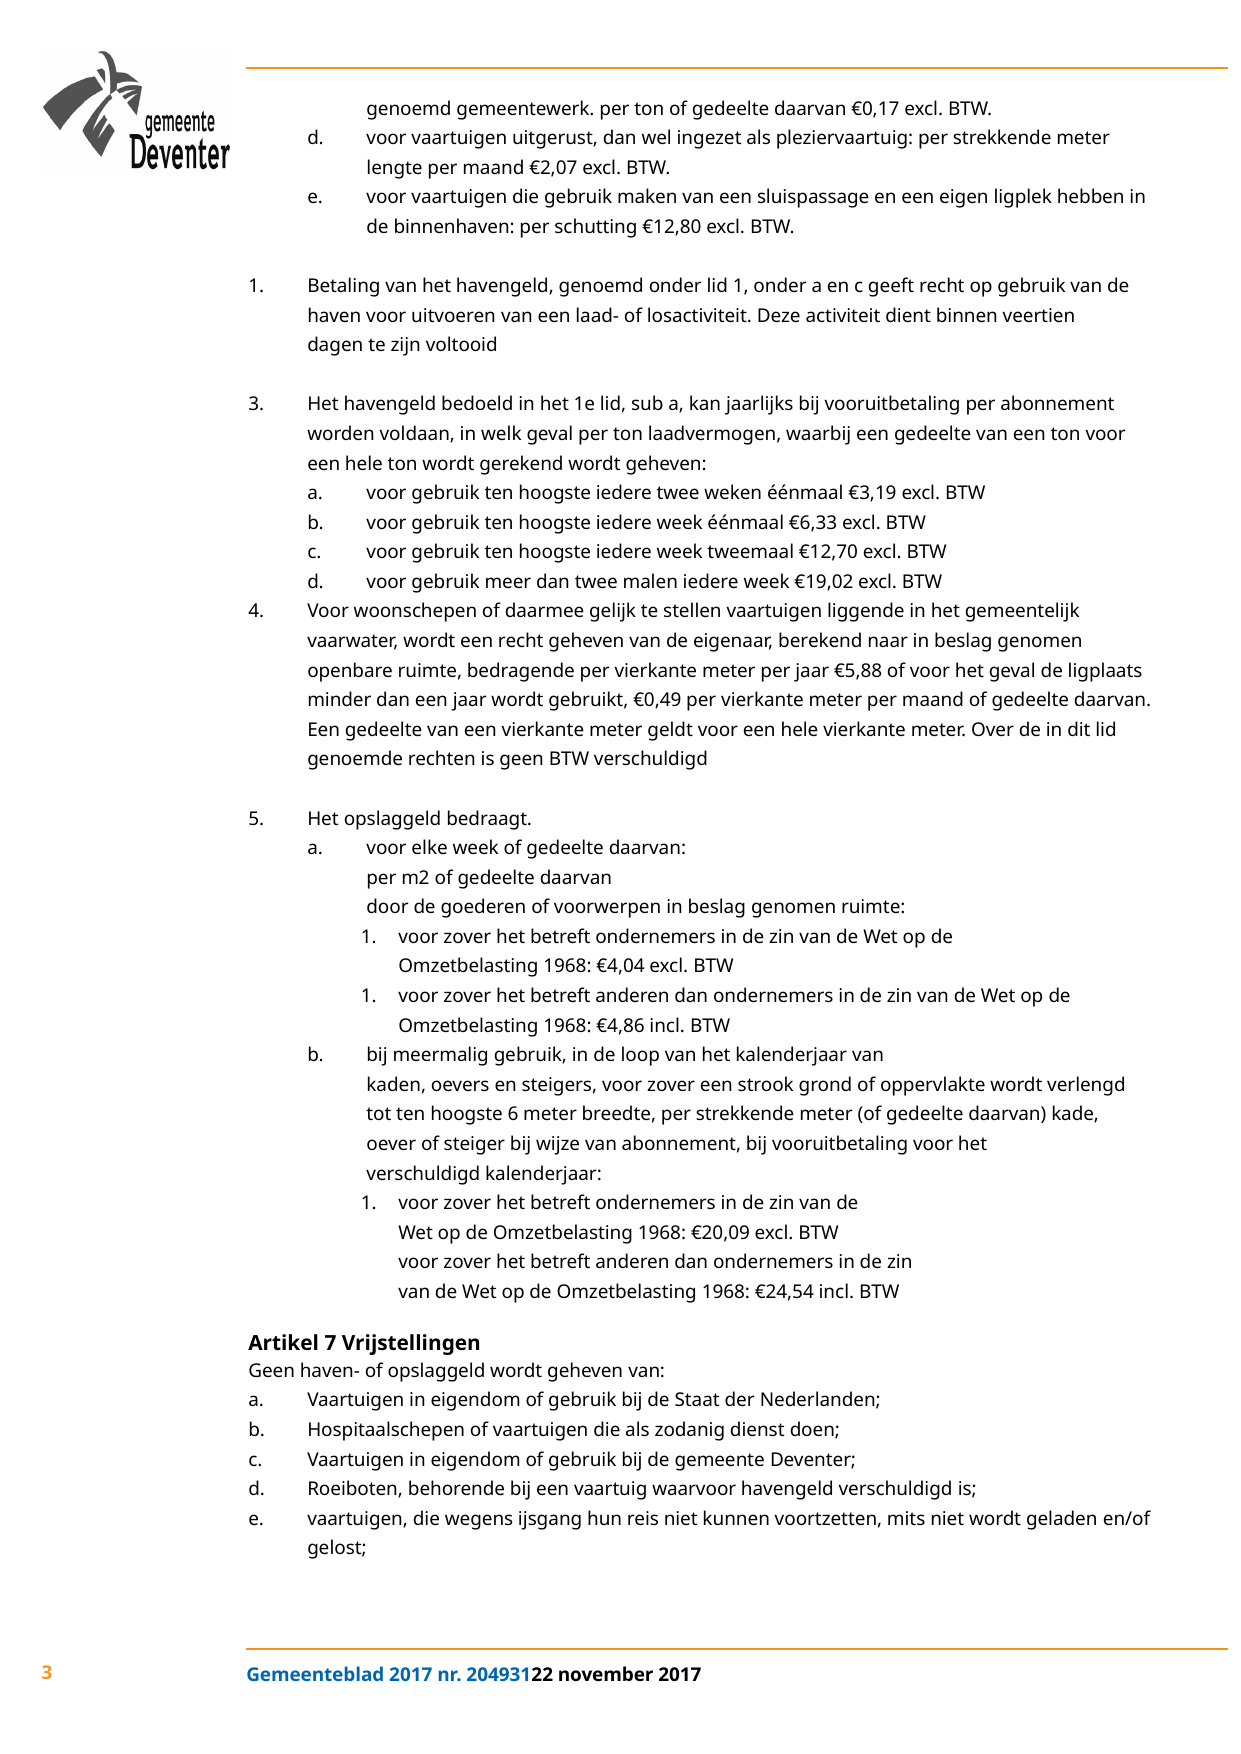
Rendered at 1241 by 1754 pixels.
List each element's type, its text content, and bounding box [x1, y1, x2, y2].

picture [41, 47, 231, 172]
text Artikel 7 Vrijstellingen [248, 1328, 1152, 1357]
list Roeiboten, behorende bij een vaartuig waarvoor havengeld verschuldigd is; [248, 1475, 1152, 1501]
list Vaartuigen in eigendom of gebruik bij de gemeente Deventer; [248, 1446, 1152, 1471]
text Geen haven- of opslaggeld wordt geheven van: [248, 1357, 1152, 1383]
list voor gebruik meer dan twee malen iedere week €19,02 excl. BTW [307, 568, 1152, 594]
list Vaartuigen in eigendom of gebruik bij de Staat der Nederlanden; [248, 1387, 1152, 1412]
list voor gebruik ten hoogste iedere week tweemaal €12,70 excl. BTW [307, 538, 1152, 564]
list Betaling van het havengeld, genoemd onder lid 1, onder a en c geeft recht op gebruik van de haven voor uitvoeren van een laad- of losactiviteit. Deze activiteit dient binnen veertien dagen te zijn voltooid [248, 272, 1152, 357]
list voor gebruik ten hoogste iedere twee weken éénmaal €3,19 excl. BTW [307, 479, 1152, 505]
list Wet op de Omzetbelasting 1968: €20,09 excl. BTW [361, 1219, 1152, 1245]
list genoemd gemeentewerk. per ton of gedeelte daarvan €0,17 excl. BTW. [307, 95, 1152, 121]
list voor vaartuigen die gebruik maken van een sluispassage en een eigen ligplek hebben in de binnenhaven: per schutting €12,80 excl. BTW. [307, 183, 1152, 239]
list Het opslaggeld bedraagt. [248, 805, 1152, 831]
list voor vaartuigen uitgerust, dan wel ingezet als pleziervaartuig: per strekkende meter lengte per maand €2,07 excl. BTW. [307, 124, 1152, 180]
list vaartuigen, die wegens ijsgang hun reis niet kunnen voortzetten, mits niet wordt geladen en/of gelost; [248, 1505, 1152, 1560]
list per m2 of gedeelte daarvan door de goederen of voorwerpen in beslag genomen ruimte: [307, 864, 1152, 919]
list van de Wet op de Omzetbelasting 1968: €24,54 incl. BTW [361, 1278, 1152, 1304]
list voor zover het betreft ondernemers in de zin van de [361, 1189, 1152, 1215]
list Hospitaalschepen of vaartuigen die als zodanig dienst doen; [248, 1416, 1152, 1442]
list Het havengeld bedoeld in het 1e lid, sub a, kan jaarlijks bij vooruitbetaling per abonnement worden voldaan, in welk geval per ton laadvermogen, waarbij een gedeelte van een ton voor een hele ton wordt gerekend wordt geheven: [248, 391, 1152, 476]
list bij meermalig gebruik, in de loop van het kalenderjaar van kaden, oevers en steigers, voor zover een strook grond of oppervlakte wordt verlengd tot ten hoogste 6 meter breedte, per strekkende meter (of gedeelte daarvan) kade, oever of steiger bij wijze van abonnement, bij vooruitbetaling voor het verschuldigd kalenderjaar: [307, 1041, 1152, 1186]
list voor zover het betreft anderen dan ondernemers in de zin van de Wet op de [361, 982, 1152, 1008]
list Voor woonschepen of daarmee gelijk te stellen vaartuigen liggende in het gemeentelijk vaarwater, wordt een recht geheven van de eigenaar, berekend naar in beslag genomen openbare ruimte, bedragende per vierkante meter per jaar €5,88 of voor het geval de ligplaats minder dan een jaar wordt gebruikt, €0,49 per vierkante meter per maand of gedeelte daarvan. Een gedeelte van een vierkante meter geldt voor een hele vierkante meter. Over de in dit lid genoemde rechten is geen BTW verschuldigd [248, 598, 1152, 771]
list voor zover het betreft ondernemers in de zin van de Wet op de [361, 923, 1152, 949]
list voor zover het betreft anderen dan ondernemers in de zin [361, 1248, 1152, 1274]
list voor elke week of gedeelte daarvan: [307, 834, 1152, 860]
list voor gebruik ten hoogste iedere week éénmaal €6,33 excl. BTW [307, 509, 1152, 535]
list Omzetbelasting 1968: €4,04 excl. BTW [361, 953, 1152, 978]
list Omzetbelasting 1968: €4,86 incl. BTW [361, 1012, 1152, 1038]
